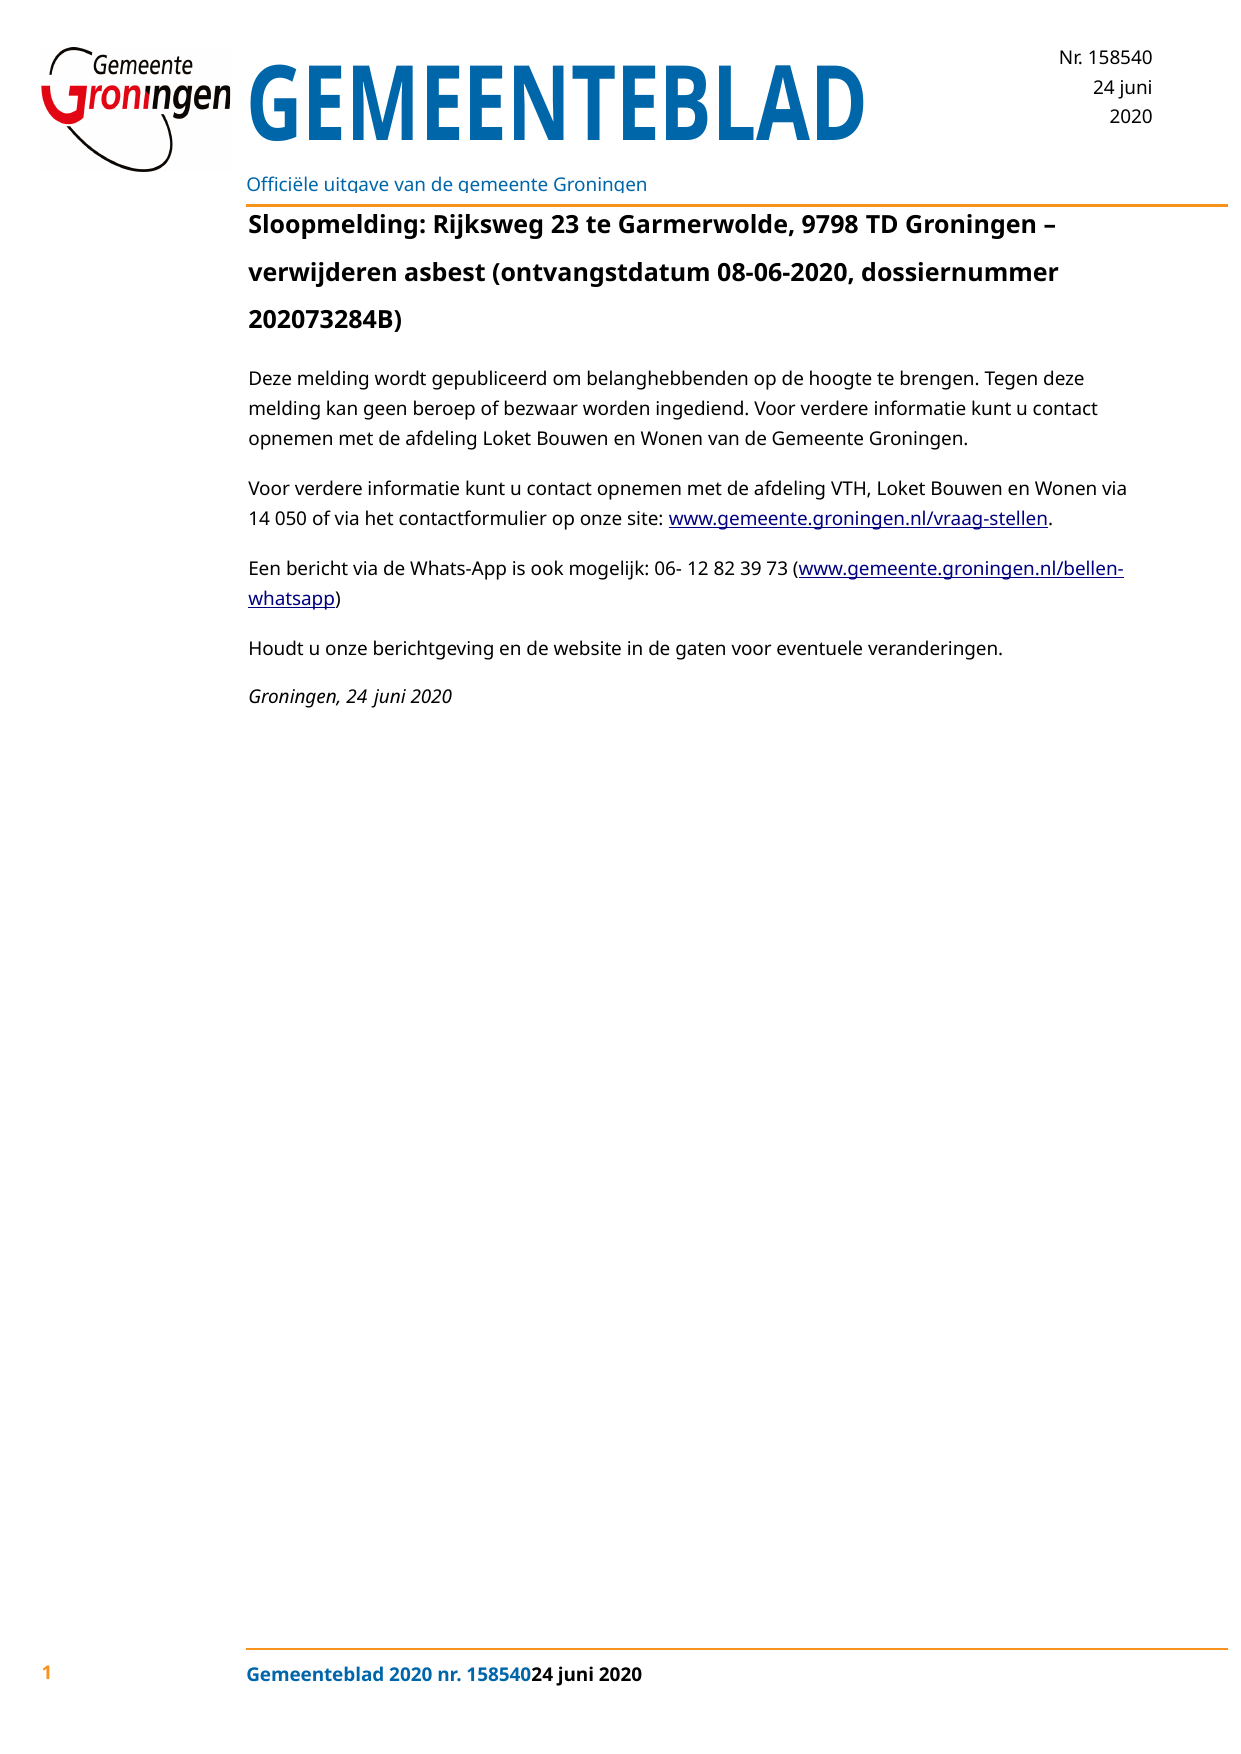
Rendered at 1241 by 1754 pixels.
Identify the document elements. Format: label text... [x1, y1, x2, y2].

text Voor verdere informatie kunt u contact opnemen met de afdeling VTH, Loket Bouwen en Wonen via 14 050 of via het contactformulier op onze site: www.gemeente.groningen.nl/vraag-stellen. [248, 475, 1152, 530]
text Deze melding wordt gepubliceerd om belanghebbenden op de hoogte te brengen. Tegen deze melding kan geen beroep of bezwaar worden ingediend. Voor verdere informatie kunt u contact opnemen met de afdeling Loket Bouwen en Wonen van de Gemeente Groningen. [248, 366, 1152, 450]
text Groningen, 24 juni 2020 [248, 683, 1152, 709]
text Een bericht via de Whats-App is ook mogelijk: 06- 12 82 39 73 (www.gemeente.groningen.nl/bellen-whatsapp) [248, 555, 1152, 610]
text Sloopmelding: Rijksweg 23 te Garmerwolde, 9798 TD Groningen – verwijderen asbest (ontvangstdatum 08-06-2020, dossiernummer 202073284B) [248, 207, 1152, 336]
picture [41, 47, 231, 172]
text Houdt u onze berichtgeving en de website in de gaten voor eventuele veranderingen. [248, 635, 1152, 661]
